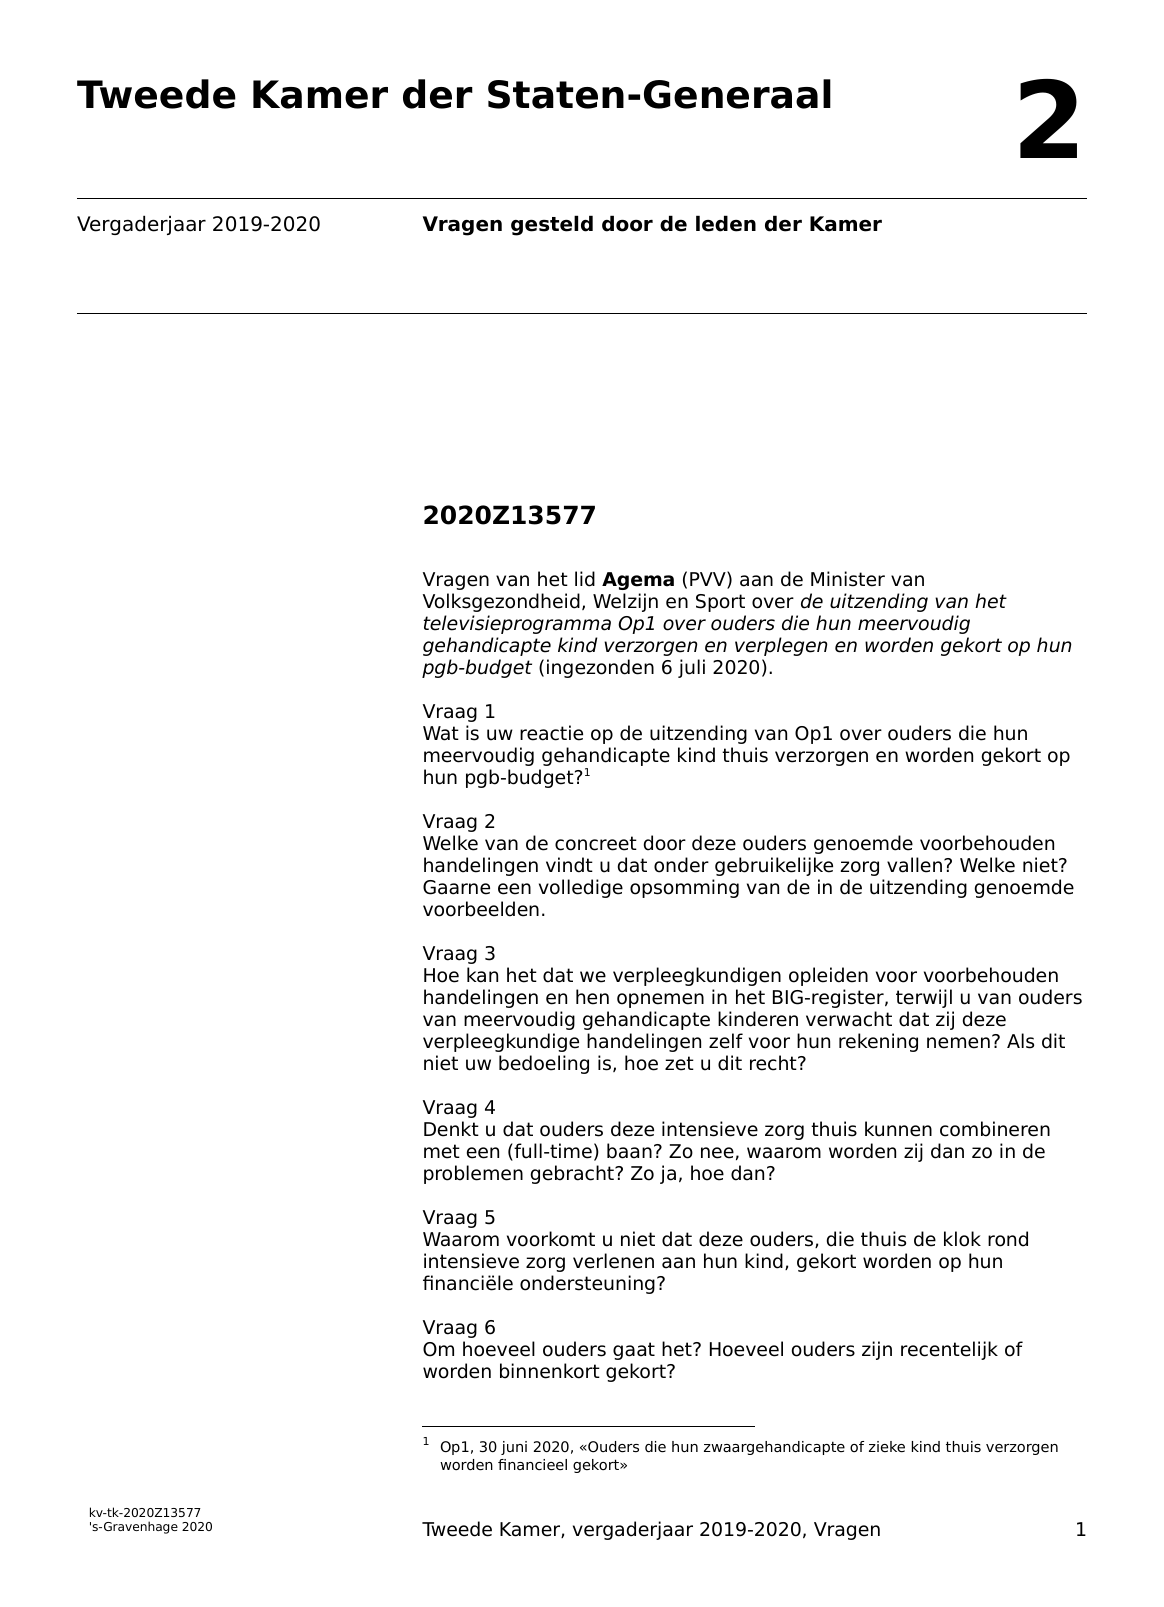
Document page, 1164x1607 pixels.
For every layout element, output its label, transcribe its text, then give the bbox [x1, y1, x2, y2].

text Wat is uw reactie op de uitzending van Op1 over ouders die hun meervoudig gehandicapte kind thuis verzorgen en worden gekort op hun pgb-budget? [422, 723, 1087, 789]
text Vragen van het lid Agema (PVV) aan de Minister van Volksgezondheid, Welzijn en Sport over de uitzending van het televisieprogramma Op1 over ouders die hun meervoudig gehandicapte kind verzorgen en verplegen en worden gekort op hun pgb-budget (ingezonden 6 juli 2020). [422, 569, 1087, 679]
text Hoe kan het dat we verpleegkundigen opleiden voor voorbehouden handelingen en hen opnemen in het BIG-register, terwijl u van ouders van meervoudig gehandicapte kinderen verwacht dat zij deze verpleegkundige handelingen zelf voor hun rekening nemen? Als dit niet uw bedoeling is, hoe zet u dit recht? [422, 965, 1087, 1075]
table_cell Vragen gesteld door de leden der Kamer [422, 199, 1087, 313]
text Vraag 2 [422, 811, 1087, 833]
text Om hoeveel ouders gaat het? Hoeveel ouders zijn recentelijk of worden binnenkort gekort? [422, 1339, 1087, 1383]
text Op1, 30 juni 2020, «Ouders die hun zwaargehandicapte of zieke kind thuis verzorgen worden financieel gekort» [422, 1435, 1087, 1474]
text Vraag 5 [422, 1207, 1087, 1229]
text Vraag 4 [422, 1097, 1087, 1119]
text Denkt u dat ouders deze intensieve zorg thuis kunnen combineren met een (full-time) baan? Zo nee, waarom worden zij dan zo in de problemen gebracht? Zo ja, hoe dan? [422, 1119, 1087, 1185]
text Vraag 3 [422, 943, 1087, 965]
table_header 2 [886, 59, 1087, 198]
text Vraag 6 [422, 1317, 1087, 1339]
text Vraag 1 [422, 701, 1087, 723]
text 's-Gravenhage 2020 [88, 1520, 323, 1534]
text 2020Z13577 [422, 501, 1087, 531]
table_cell Vergaderjaar 2019-2020 [77, 199, 422, 313]
table_header Tweede Kamer der Staten-Generaal [77, 59, 886, 198]
text Waarom voorkomt u niet dat deze ouders, die thuis de klok rond intensieve zorg verlenen aan hun kind, gekort worden op hun financiële ondersteuning? [422, 1229, 1087, 1295]
text Welke van de concreet door deze ouders genoemde voorbehouden handelingen vindt u dat onder gebruikelijke zorg vallen? Welke niet? Gaarne een volledige opsomming van de in de uitzending genoemde voorbeelden. [422, 833, 1087, 921]
text kv-tk-2020Z13577 [88, 1506, 323, 1520]
